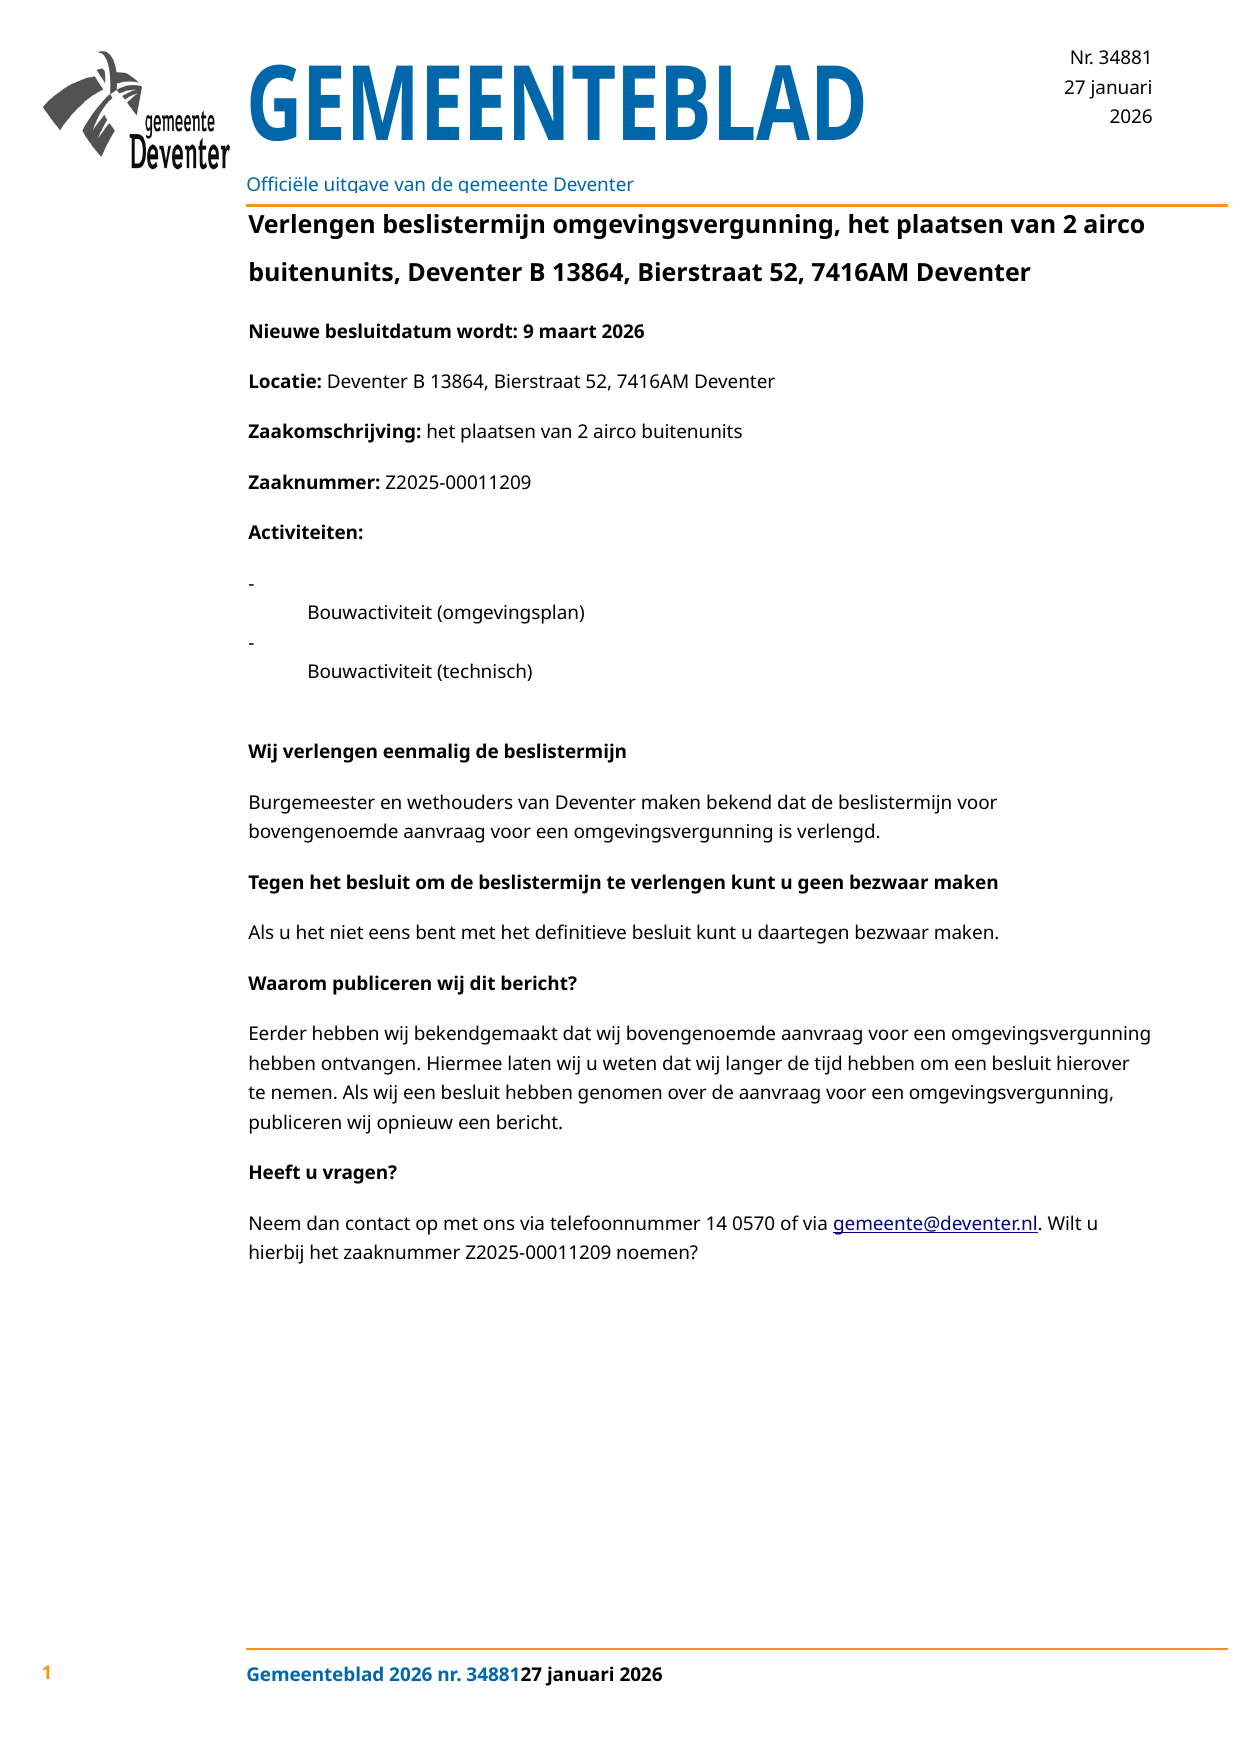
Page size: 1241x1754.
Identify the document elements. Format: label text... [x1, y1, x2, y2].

text Verlengen beslistermijn omgevingsvergunning, het plaatsen van 2 airco buitenunits, Deventer B 13864, Bierstraat 52, 7416AM Deventer [248, 207, 1152, 288]
picture [41, 47, 231, 172]
list Bouwactiviteit (technisch) [248, 659, 1152, 684]
text Heeft u vragen? [248, 1159, 1152, 1185]
text Neem dan contact op met ons via telefoonnummer 14 0570 of via gemeente@deventer.nl. Wilt u hierbij het zaaknummer Z2025-00011209 noemen? [248, 1210, 1152, 1265]
text Nieuwe besluitdatum wordt: 9 maart 2026 [248, 318, 1152, 344]
text Locatie: Deventer B 13864, Bierstraat 52, 7416AM Deventer [248, 368, 1152, 394]
text Wij verlengen eenmalig de beslistermijn [248, 739, 1152, 764]
text Activiteiten: [248, 519, 1152, 545]
text Eerder hebben wij bekendgemaakt dat wij bovengenoemde aanvraag voor een omgevingsvergunning hebben ontvangen. Hiermee laten wij u weten dat wij langer de tijd hebben om een besluit hierover te nemen. Als wij een besluit hebben genomen over de aanvraag voor een omgevingsvergunning, publiceren wij opnieuw een bericht. [248, 1020, 1152, 1135]
list Bouwactiviteit (omgevingsplan) [248, 599, 1152, 625]
text Zaakomschrijving: het plaatsen van 2 airco buitenunits [248, 419, 1152, 444]
text Waarom publiceren wij dit bericht? [248, 970, 1152, 996]
text Tegen het besluit om de beslistermijn te verlengen kunt u geen bezwaar maken [248, 869, 1152, 895]
text Als u het niet eens bent met het definitieve besluit kunt u daartegen bezwaar maken. [248, 919, 1152, 945]
text Zaaknummer: Z2025-00011209 [248, 469, 1152, 495]
text Burgemeester en wethouders van Deventer maken bekend dat de beslistermijn voor bovengenoemde aanvraag voor een omgevingsvergunning is verlengd. [248, 789, 1152, 844]
